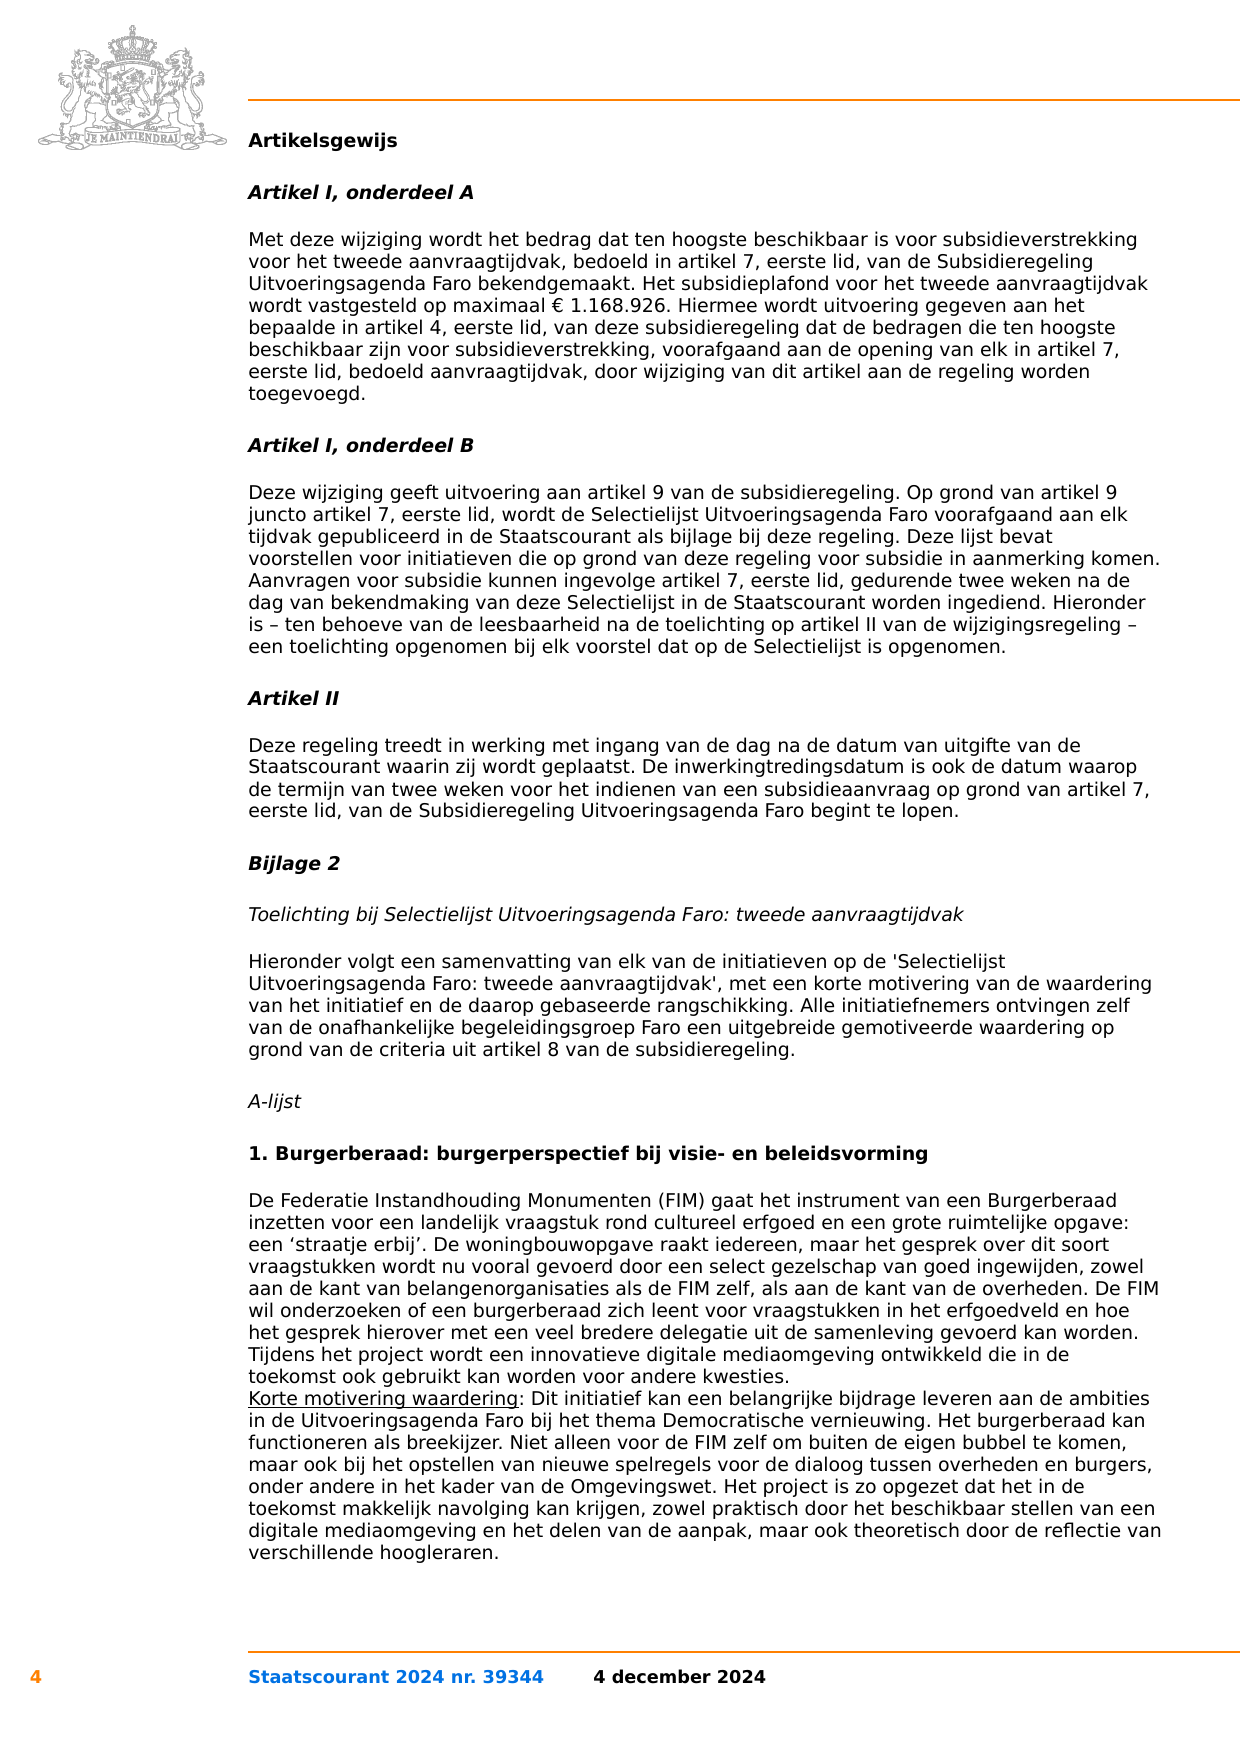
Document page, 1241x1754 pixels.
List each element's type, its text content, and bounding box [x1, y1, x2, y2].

subtitle Artikel I, onderdeel A [248, 182, 1163, 204]
picture [38, 25, 227, 150]
subtitle Bijlage 2 [248, 852, 1163, 874]
text De Federatie Instandhouding Monumenten (FIM) gaat het instrument van een Burgerberaad inzetten voor een landelijk vraagstuk rond cultureel erfgoed en een grote ruimtelijke opgave: een ‘straatje erbij’. De woningbouwopgave raakt iedereen, maar het gesprek over dit soort vraagstukken wordt nu vooral gevoerd door een select gezelschap van goed ingewijden, zowel aan de kant van belangenorganisaties als de FIM zelf, als aan de kant van de overheden. De FIM wil onderzoeken of een burgerberaad zich leent voor vraagstukken in het erfgoedveld en hoe het gesprek hierover met een veel bredere delegatie uit de samenleving gevoerd kan worden. Tijdens het project wordt een innovatieve digitale mediaomgeving ontwikkeld die in de toekomst ook gebruikt kan worden voor andere kwesties. [248, 1190, 1163, 1388]
text Deze regeling treedt in werking met ingang van de dag na de datum van uitgifte van de Staatscourant waarin zij wordt geplaatst. De inwerkingtredingsdatum is ook de datum waarop de termijn van twee weken voor het indienen van een subsidieaanvraag op grond van artikel 7, eerste lid, van de Subsidieregeling Uitvoeringsagenda Faro begint te lopen. [248, 734, 1163, 822]
subtitle Artikel I, onderdeel B [248, 435, 1163, 457]
text Met deze wijziging wordt het bedrag dat ten hoogste beschikbaar is voor subsidieverstrekking voor het tweede aanvraagtijdvak, bedoeld in artikel 7, eerste lid, van de Subsidieregeling Uitvoeringsagenda Faro bekendgemaakt. Het subsidieplafond voor het tweede aanvraagtijdvak wordt vastgesteld op maximaal € 1.168.926. Hiermee wordt uitvoering gegeven aan het bepaalde in artikel 4, eerste lid, van deze subsidieregeling dat de bedragen die ten hoogste beschikbaar zijn voor subsidieverstrekking, voorafgaand aan de opening van elk in artikel 7, eerste lid, bedoeld aanvraagtijdvak, door wijziging van dit artikel aan de regeling worden toegevoegd. [248, 229, 1163, 405]
text Korte motivering waardering: Dit initiatief kan een belangrijke bijdrage leveren aan de ambities in de Uitvoeringsagenda Faro bij het thema Democratische vernieuwing. Het burgerberaad kan functioneren als breekijzer. Niet alleen voor de FIM zelf om buiten de eigen bubbel te komen, maar ook bij het opstellen van nieuwe spelregels voor de dialoog tussen overheden en burgers, onder andere in het kader van de Omgevingswet. Het project is zo opgezet dat het in de toekomst makkelijk navolging kan krijgen, zowel praktisch door het beschikbaar stellen van een digitale mediaomgeving en het delen van de aanpak, maar ook theoretisch door de reflectie van verschillende hoogleraren. [248, 1388, 1163, 1564]
subtitle Toelichting bij Selectielijst Uitvoeringsagenda Faro: tweede aanvraagtijdvak [248, 904, 1163, 926]
subtitle A-lijst [248, 1091, 1163, 1113]
subtitle 1. Burgerberaad: burgerperspectief bij visie- en beleidsvorming [248, 1143, 1163, 1165]
text Deze wijziging geeft uitvoering aan artikel 9 van de subsidieregeling. Op grond van artikel 9 juncto artikel 7, eerste lid, wordt de Selectielijst Uitvoeringsagenda Faro voorafgaand aan elk tijdvak gepubliceerd in de Staatscourant als bijlage bij deze regeling. Deze lijst bevat voorstellen voor initiatieven die op grond van deze regeling voor subsidie in aanmerking komen. Aanvragen voor subsidie kunnen ingevolge artikel 7, eerste lid, gedurende twee weken na de dag van bekendmaking van deze Selectielijst in de Staatscourant worden ingediend. Hieronder is – ten behoeve van de leesbaarheid na de toelichting op artikel II van de wijzigingsregeling – een toelichting opgenomen bij elk voorstel dat op de Selectielijst is opgenomen. [248, 482, 1163, 657]
text Hieronder volgt een samenvatting van elk van de initiatieven op de 'Selectielijst Uitvoeringsagenda Faro: tweede aanvraagtijdvak', met een korte motivering van de waardering van het initiatief en de daarop gebaseerde rangschikking. Alle initiatiefnemers ontvingen zelf van de onafhankelijke begeleidingsgroep Faro een uitgebreide gemotiveerde waardering op grond van de criteria uit artikel 8 van de subsidieregeling. [248, 951, 1163, 1061]
subtitle Artikelsgewijs [248, 130, 1163, 152]
subtitle Artikel II [248, 687, 1163, 709]
